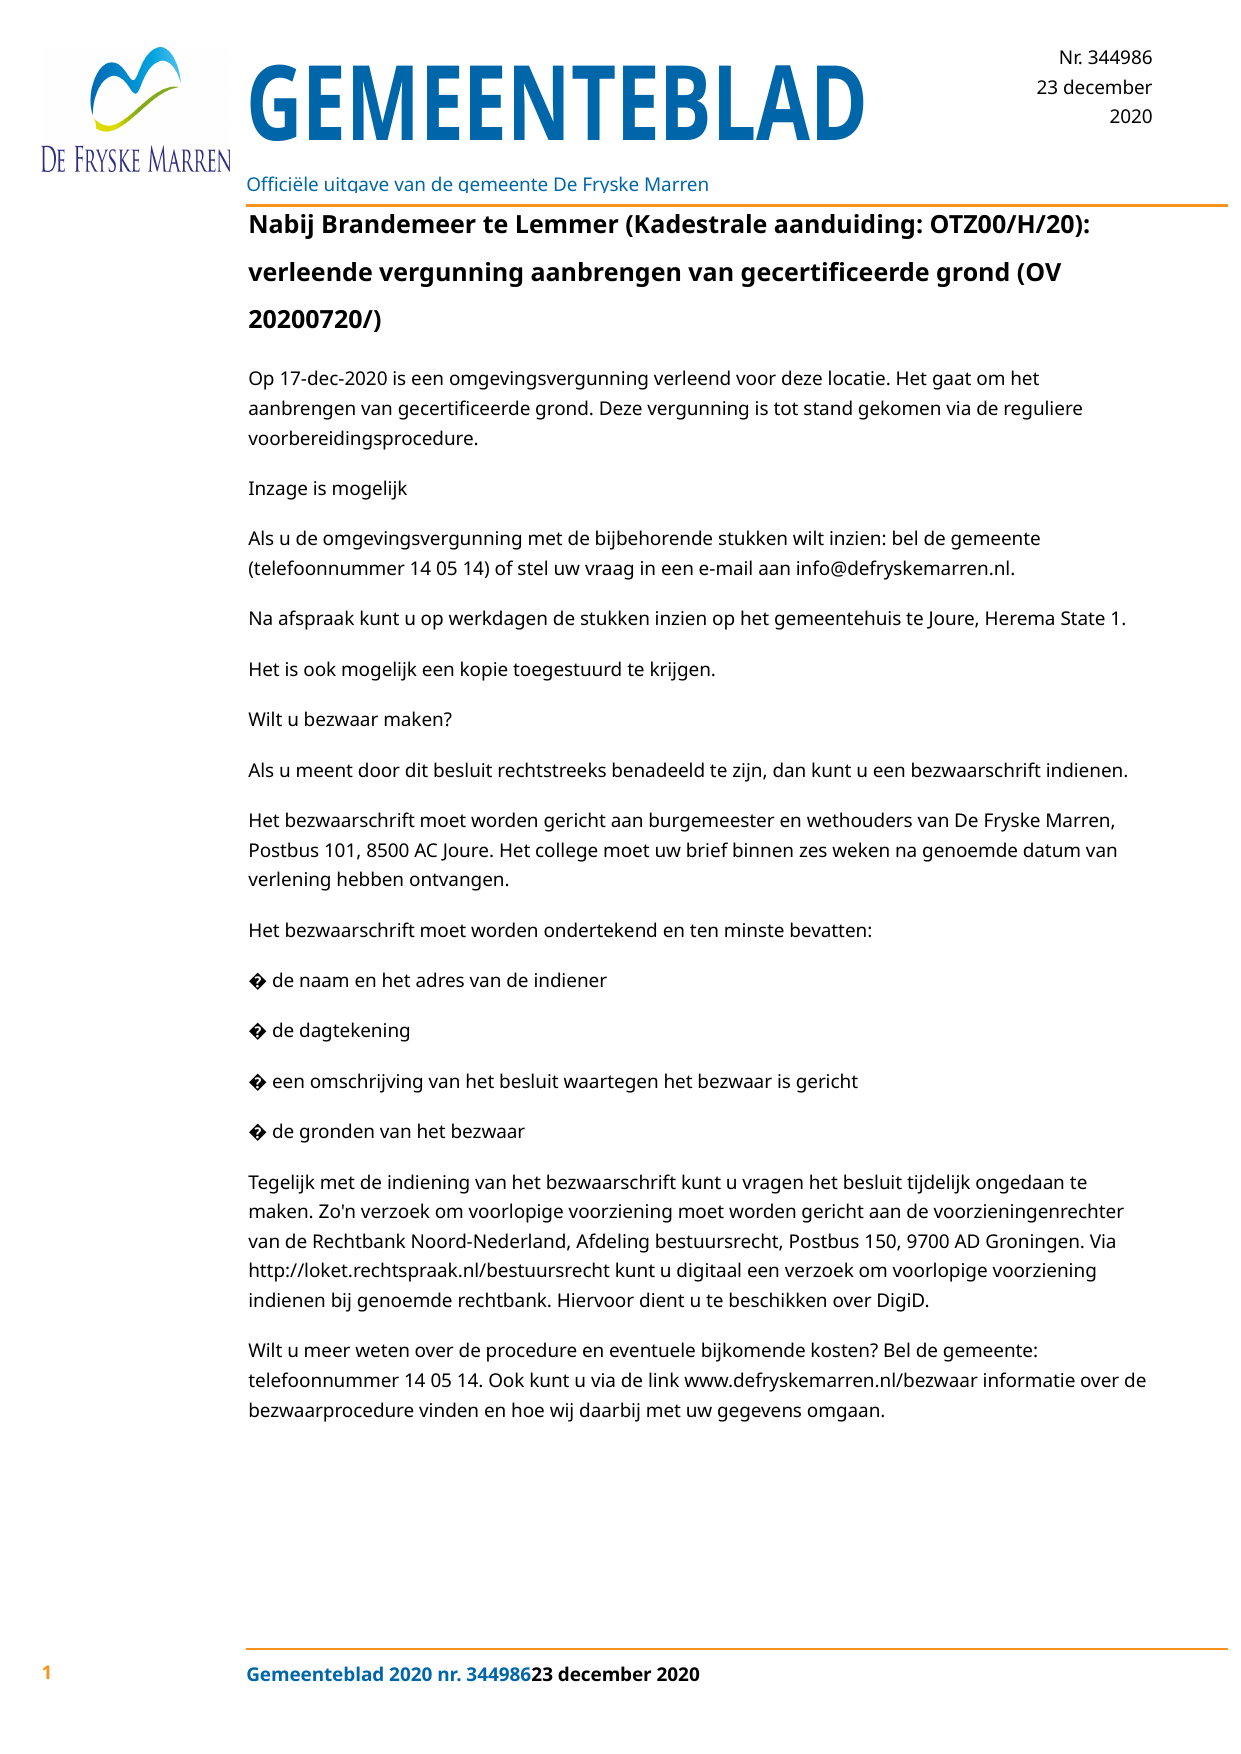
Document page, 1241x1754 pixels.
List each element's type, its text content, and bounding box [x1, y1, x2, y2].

text � de naam en het adres van de indiener [248, 967, 1152, 993]
text Het bezwaarschrift moet worden ondertekend en ten minste bevatten: [248, 917, 1152, 942]
text Nabij Brandemeer te Lemmer (Kadestrale aanduiding: OTZ00/H/20): verleende vergunning aanbrengen van gecertificeerde grond (OV 20200720/) [248, 207, 1152, 336]
text Op 17-dec-2020 is een omgevingsvergunning verleend voor deze locatie. Het gaat om het aanbrengen van gecertificeerde grond. Deze vergunning is tot stand gekomen via de reguliere voorbereidingsprocedure. [248, 366, 1152, 450]
text � de gronden van het bezwaar [248, 1118, 1152, 1144]
text Als u de omgevingsvergunning met de bijbehorende stukken wilt inzien: bel de gemeente (telefoonnummer 14 05 14) of stel uw vraag in een e-mail aan info@defryskemarren.nl. [248, 526, 1152, 581]
text Als u meent door dit besluit rechtstreeks benadeeld te zijn, dan kunt u een bezwaarschrift indienen. [248, 757, 1152, 782]
text Inzage is mogelijk [248, 475, 1152, 501]
text Na afspraak kunt u op werkdagen de stukken inzien op het gemeentehuis te Joure, Herema State 1. [248, 606, 1152, 631]
text Het is ook mogelijk een kopie toegestuurd te krijgen. [248, 656, 1152, 682]
text Tegelijk met de indiening van het bezwaarschrift kunt u vragen het besluit tijdelijk ongedaan te maken. Zo'n verzoek om voorlopige voorziening moet worden gericht aan de voorzieningenrechter van de Rechtbank Noord-Nederland, Afdeling bestuursrecht, Postbus 150, 9700 AD Groningen. Via http://loket.rechtspraak.nl/bestuursrecht kunt u digitaal een verzoek om voorlopige voorziening indienen bij genoemde rechtbank. Hiervoor dient u te beschikken over DigiD. [248, 1169, 1152, 1313]
text � de dagtekening [248, 1018, 1152, 1043]
text � een omschrijving van het besluit waartegen het bezwaar is gericht [248, 1068, 1152, 1094]
text Het bezwaarschrift moet worden gericht aan burgemeester en wethouders van De Fryske Marren, Postbus 101, 8500 AC Joure. Het college moet uw brief binnen zes weken na genoemde datum van verlening hebben ontvangen. [248, 807, 1152, 892]
text Wilt u meer weten over de procedure en eventuele bijkomende kosten? Bel de gemeente: telefoonnummer 14 05 14. Ook kunt u via de link www.defryskemarren.nl/bezwaar informatie over de bezwaarprocedure vinden en hoe wij daarbij met uw gegevens omgaan. [248, 1338, 1152, 1422]
text Wilt u bezwaar maken? [248, 706, 1152, 732]
picture [41, 47, 231, 172]
